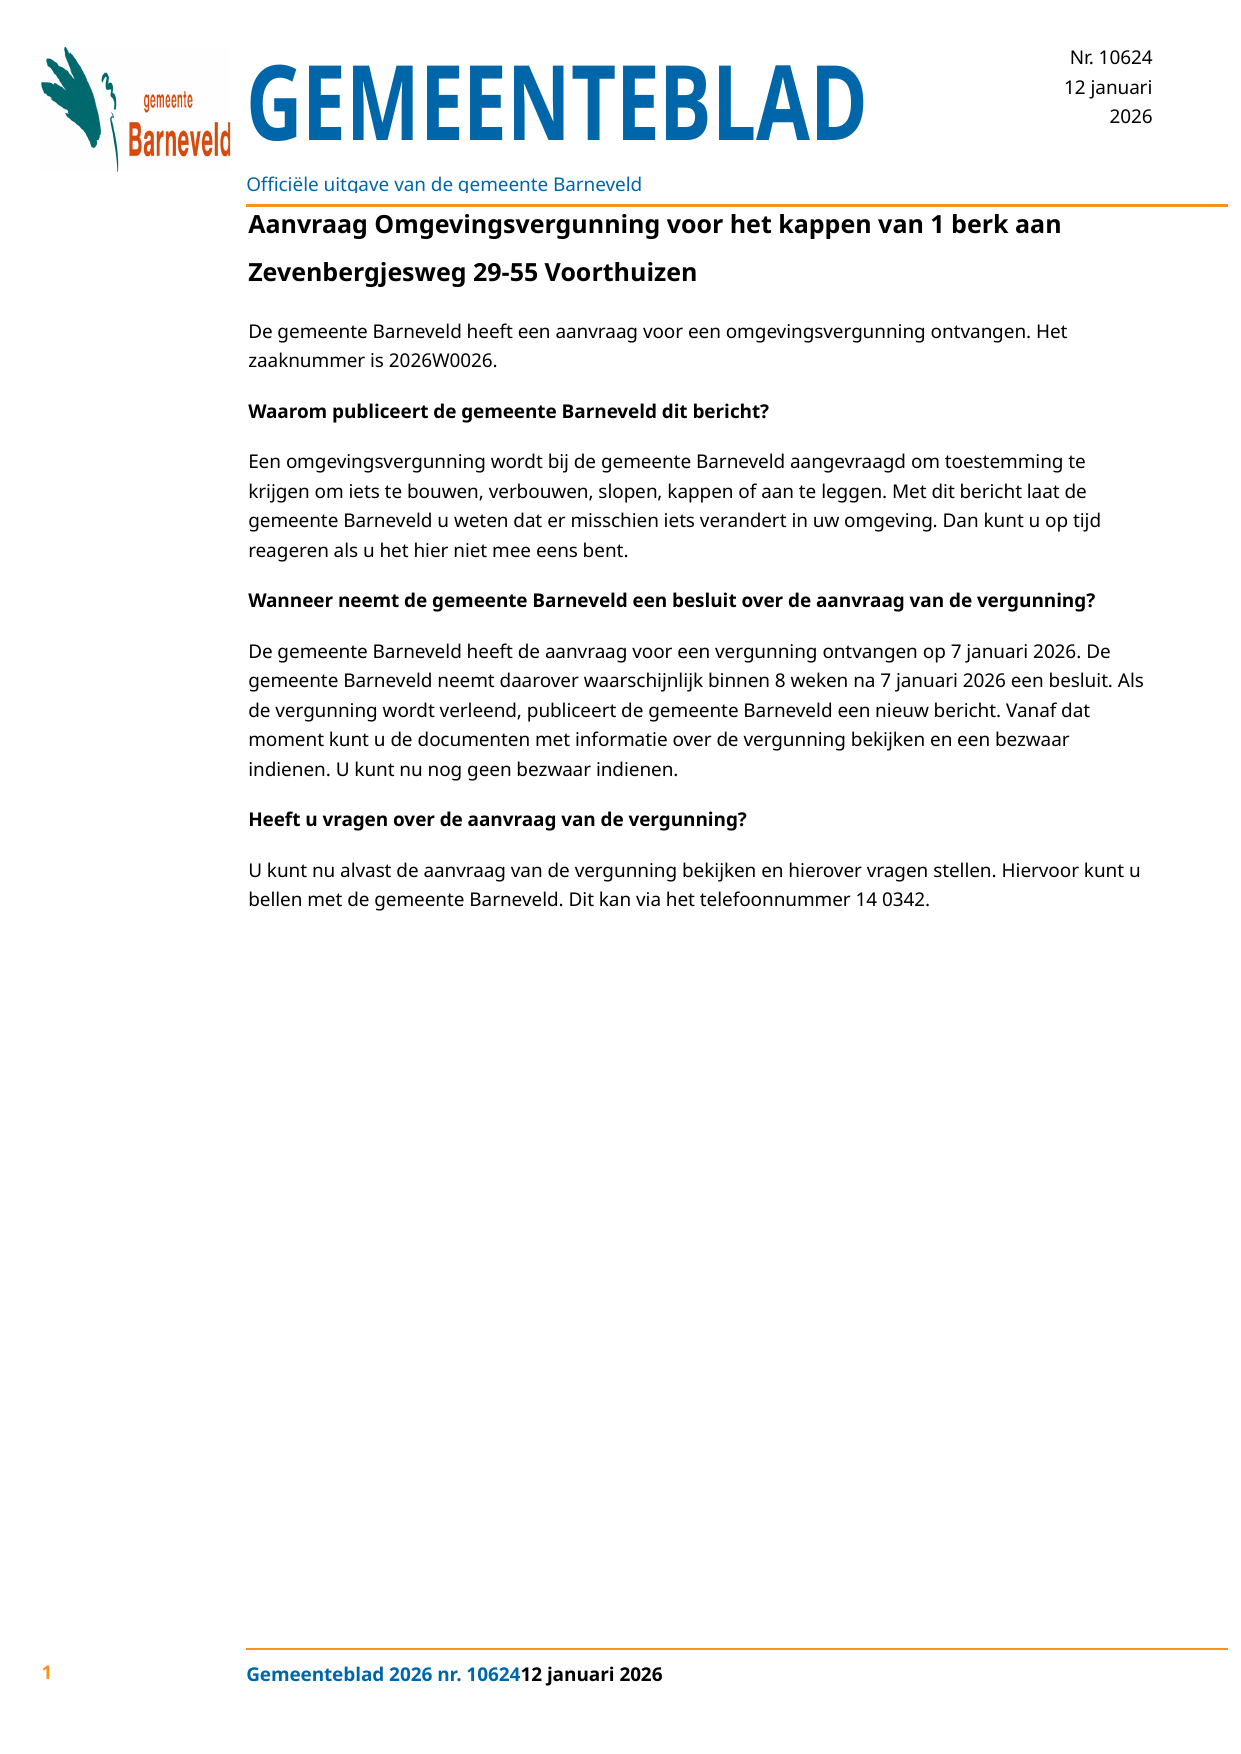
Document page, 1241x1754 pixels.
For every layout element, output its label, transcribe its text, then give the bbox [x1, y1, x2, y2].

text U kunt nu alvast de aanvraag van de vergunning bekijken en hierover vragen stellen. Hiervoor kunt u bellen met de gemeente Barneveld. Dit kan via het telefoonnummer 14 0342. [248, 857, 1152, 912]
picture [41, 47, 231, 172]
text Waarom publiceert de gemeente Barneveld dit bericht? [248, 398, 1152, 424]
text De gemeente Barneveld heeft een aanvraag voor een omgevingsvergunning ontvangen. Het zaaknummer is 2026W0026. [248, 318, 1152, 373]
text Aanvraag Omgevingsvergunning voor het kappen van 1 berk aan Zevenbergjesweg 29-55 Voorthuizen [248, 207, 1152, 288]
text Heeft u vragen over de aanvraag van de vergunning? [248, 807, 1152, 832]
text Een omgevingsvergunning wordt bij de gemeente Barneveld aangevraagd om toestemming te krijgen om iets te bouwen, verbouwen, slopen, kappen of aan te leggen. Met dit bericht laat de gemeente Barneveld u weten dat er misschien iets verandert in uw omgeving. Dan kunt u op tijd reageren als u het hier niet mee eens bent. [248, 448, 1152, 563]
text De gemeente Barneveld heeft de aanvraag voor een vergunning ontvangen op 7 januari 2026. De gemeente Barneveld neemt daarover waarschijnlijk binnen 8 weken na 7 januari 2026 een besluit. Als de vergunning wordt verleend, publiceert de gemeente Barneveld een nieuw bericht. Vanaf dat moment kunt u de documenten met informatie over de vergunning bekijken en een bezwaar indienen. U kunt nu nog geen bezwaar indienen. [248, 638, 1152, 782]
text Wanneer neemt de gemeente Barneveld een besluit over de aanvraag van de vergunning? [248, 587, 1152, 613]
